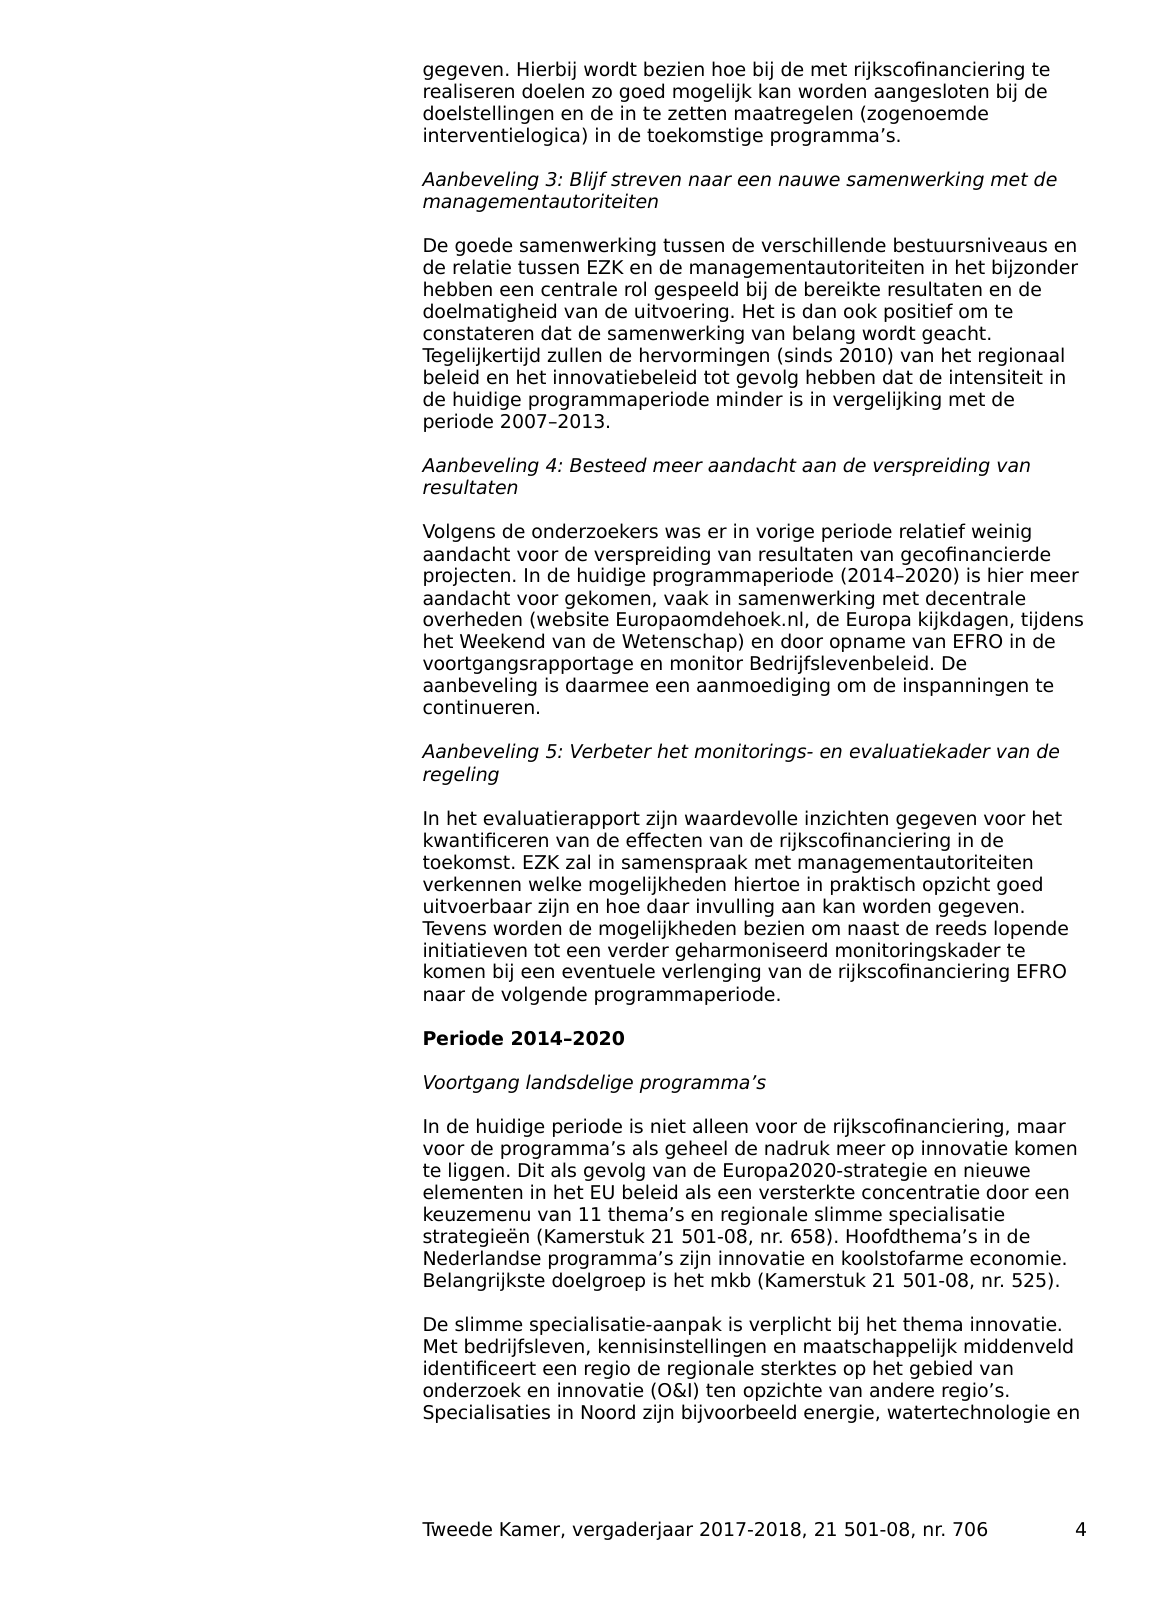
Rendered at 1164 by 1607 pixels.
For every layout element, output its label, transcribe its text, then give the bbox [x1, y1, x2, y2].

subtitle Aanbeveling 4: Besteed meer aandacht aan de verspreiding van resultaten [422, 455, 1087, 499]
subtitle Voortgang landsdelige programma’s [422, 1072, 1087, 1094]
text In het evaluatierapport zijn waardevolle inzichten gegeven voor het kwantificeren van de effecten van de rijkscofinanciering in de toekomst. EZK zal in samenspraak met managementautoriteiten verkennen welke mogelijkheden hiertoe in praktisch opzicht goed uitvoerbaar zijn en hoe daar invulling aan kan worden gegeven. Tevens worden de mogelijkheden bezien om naast de reeds lopende initiatieven tot een verder geharmoniseerd monitoringskader te komen bij een eventuele verlenging van de rijkscofinanciering EFRO naar de volgende programmaperiode. [422, 808, 1087, 1005]
text De goede samenwerking tussen de verschillende bestuursniveaus en de relatie tussen EZK en de managementautoriteiten in het bijzonder hebben een centrale rol gespeeld bij de bereikte resultaten en de doelmatigheid van de uitvoering. Het is dan ook positief om te constateren dat de samenwerking van belang wordt geacht. Tegelijkertijd zullen de hervormingen (sinds 2010) van het regionaal beleid en het innovatiebeleid tot gevolg hebben dat de intensiteit in de huidige programmaperiode minder is in vergelijking met de periode 2007–2013. [422, 235, 1087, 433]
text gegeven. Hierbij wordt bezien hoe bij de met rijkscofinanciering te realiseren doelen zo goed mogelijk kan worden aangesloten bij de doelstellingen en de in te zetten maatregelen (zogenoemde interventielogica) in de toekomstige programma’s. [422, 59, 1087, 147]
text In de huidige periode is niet alleen voor de rijkscofinanciering, maar voor de programma’s als geheel de nadruk meer op innovatie komen te liggen. Dit als gevolg van de Europa2020-strategie en nieuwe elementen in het EU beleid als een versterkte concentratie door een keuzemenu van 11 thema’s en regionale slimme specialisatie strategieën (Kamerstuk 21 501-08, nr. 658). Hoofdthema’s in de Nederlandse programma’s zijn innovatie en koolstofarme economie. Belangrijkste doelgroep is het mkb (Kamerstuk 21 501-08, nr. 525). [422, 1116, 1087, 1292]
subtitle Aanbeveling 3: Blijf streven naar een nauwe samenwerking met de managementautoriteiten [422, 169, 1087, 213]
text Volgens de onderzoekers was er in vorige periode relatief weinig aandacht voor de verspreiding van resultaten van gecofinancierde projecten. In de huidige programmaperiode (2014–2020) is hier meer aandacht voor gekomen, vaak in samenwerking met decentrale overheden (website Europaomdehoek.nl, de Europa kijkdagen, tijdens het Weekend van de Wetenschap) en door opname van EFRO in de voortgangsrapportage en monitor Bedrijfslevenbeleid. De aanbeveling is daarmee een aanmoediging om de inspanningen te continueren. [422, 521, 1087, 719]
text De slimme specialisatie-aanpak is verplicht bij het thema innovatie. Met bedrijfsleven, kennisinstellingen en maatschappelijk middenveld identificeert een regio de regionale sterktes op het gebied van onderzoek en innovatie (O&I) ten opzichte van andere regio’s. Specialisaties in Noord zijn bijvoorbeeld energie, watertechnologie en [422, 1314, 1087, 1424]
subtitle Aanbeveling 5: Verbeter het monitorings- en evaluatiekader van de regeling [422, 741, 1087, 785]
subtitle Periode 2014–2020 [422, 1028, 1087, 1049]
